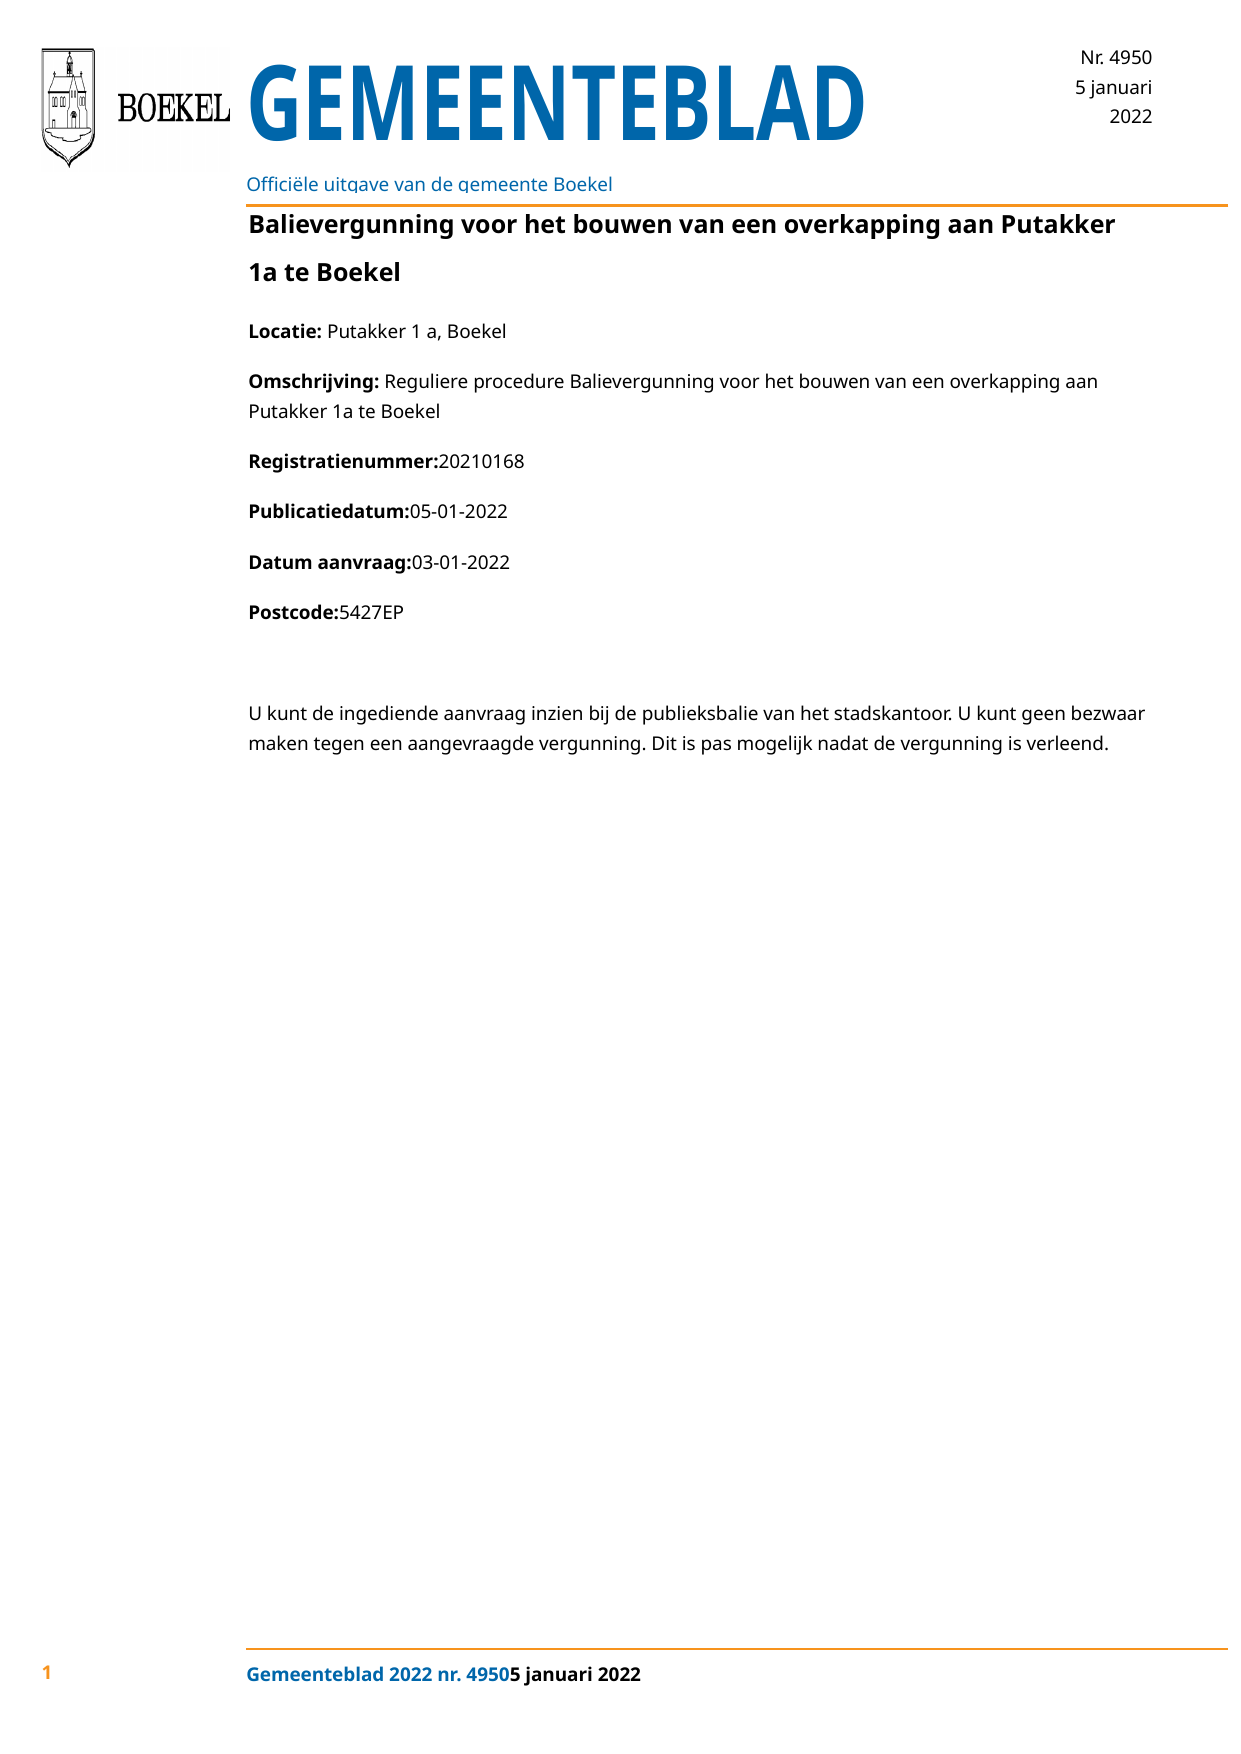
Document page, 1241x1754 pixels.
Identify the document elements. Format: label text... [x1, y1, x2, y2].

text Locatie: Putakker 1 a, Boekel [248, 318, 1152, 344]
text Omschrijving: Reguliere procedure Balievergunning voor het bouwen van een overkapping aan Putakker 1a te Boekel [248, 368, 1152, 424]
text Balievergunning voor het bouwen van een overkapping aan Putakker 1a te Boekel [248, 207, 1152, 288]
text U kunt de ingediende aanvraag inzien bij de publieksbalie van het stadskantoor. U kunt geen bezwaar maken tegen een aangevraagde vergunning. Dit is pas mogelijk nadat de vergunning is verleend. [248, 700, 1152, 756]
text Registratienummer:20210168 [248, 448, 1152, 474]
text Publicatiedatum:05-01-2022 [248, 499, 1152, 524]
text Datum aanvraag:03-01-2022 [248, 549, 1152, 575]
picture [41, 47, 231, 172]
text Postcode:5427EP [248, 599, 1152, 625]
